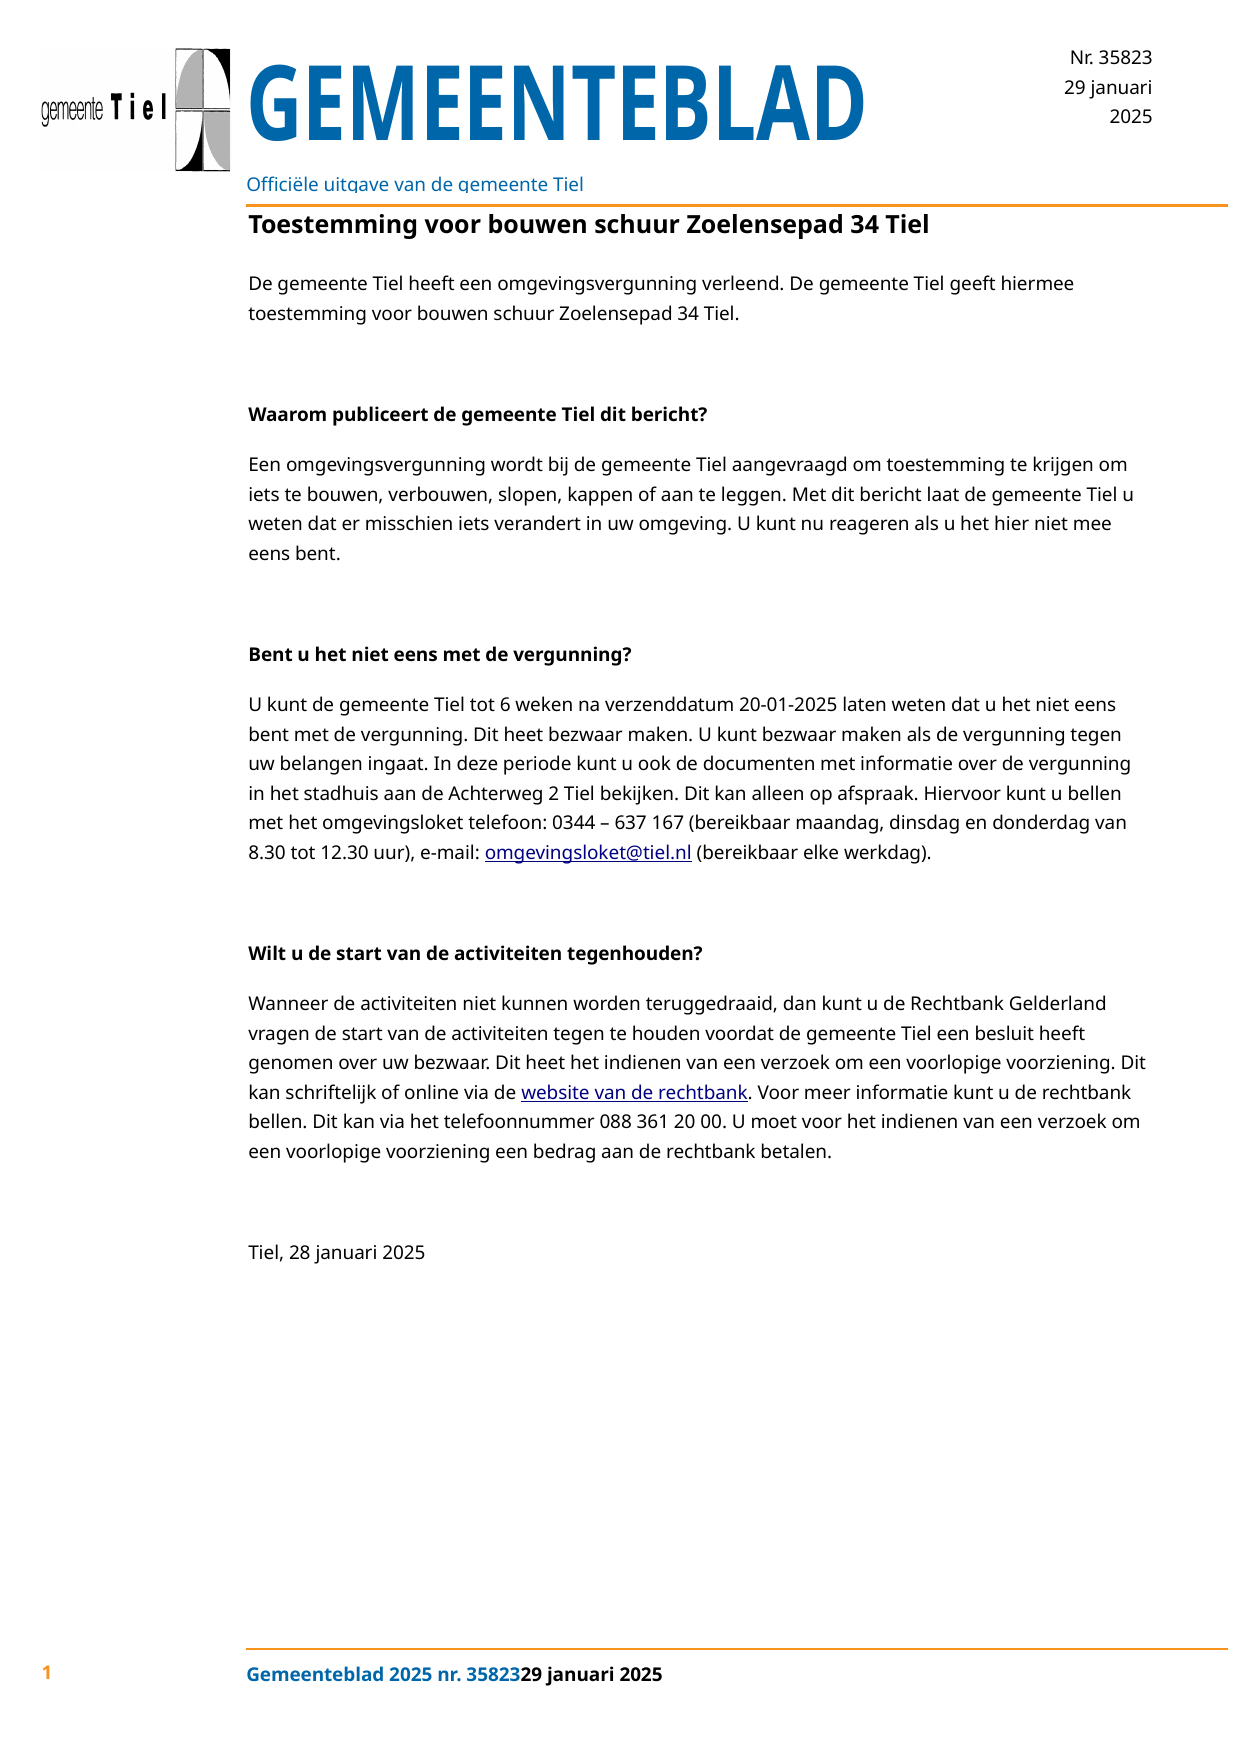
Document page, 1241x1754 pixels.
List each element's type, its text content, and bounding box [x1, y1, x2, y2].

text Wanneer de activiteiten niet kunnen worden teruggedraaid, dan kunt u de Rechtbank Gelderland vragen de start van de activiteiten tegen te houden voordat de gemeente Tiel een besluit heeft genomen over uw bezwaar. Dit heet het indienen van een verzoek om een voorlopige voorziening. Dit kan schriftelijk of online via de website van de rechtbank. Voor meer informatie kunt u de rechtbank bellen. Dit kan via het telefoonnummer 088 361 20 00. U moet voor het indienen van een verzoek om een voorlopige voorziening een bedrag aan de rechtbank betalen. [248, 990, 1152, 1164]
picture [41, 47, 231, 172]
text Wilt u de start van de activiteiten tegenhouden? [248, 940, 1152, 966]
text Waarom publiceert de gemeente Tiel dit bericht? [248, 401, 1152, 426]
text Een omgevingsvergunning wordt bij de gemeente Tiel aangevraagd om toestemming te krijgen om iets te bouwen, verbouwen, slopen, kappen of aan te leggen. Met dit bericht laat de gemeente Tiel u weten dat er misschien iets verandert in uw omgeving. U kunt nu reageren als u het hier niet mee eens bent. [248, 451, 1152, 566]
text Tiel, 28 januari 2025 [248, 1239, 1152, 1265]
text Bent u het niet eens met de vergunning? [248, 641, 1152, 666]
text De gemeente Tiel heeft een omgevingsvergunning verleend. De gemeente Tiel geeft hiermee toestemming voor bouwen schuur Zoelensepad 34 Tiel. [248, 270, 1152, 326]
text U kunt de gemeente Tiel tot 6 weken na verzenddatum 20-01-2025 laten weten dat u het niet eens bent met de vergunning. Dit heet bezwaar maken. U kunt bezwaar maken als de vergunning tegen uw belangen ingaat. In deze periode kunt u ook de documenten met informatie over de vergunning in het stadhuis aan de Achterweg 2 Tiel bekijken. Dit kan alleen op afspraak. Hiervoor kunt u bellen met het omgevingsloket telefoon: 0344 – 637 167 (bereikbaar maandag, dinsdag en donderdag van 8.30 tot 12.30 uur), e-mail: omgevingsloket@tiel.nl (bereikbaar elke werkdag). [248, 691, 1152, 865]
text Toestemming voor bouwen schuur Zoelensepad 34 Tiel [248, 207, 1152, 241]
